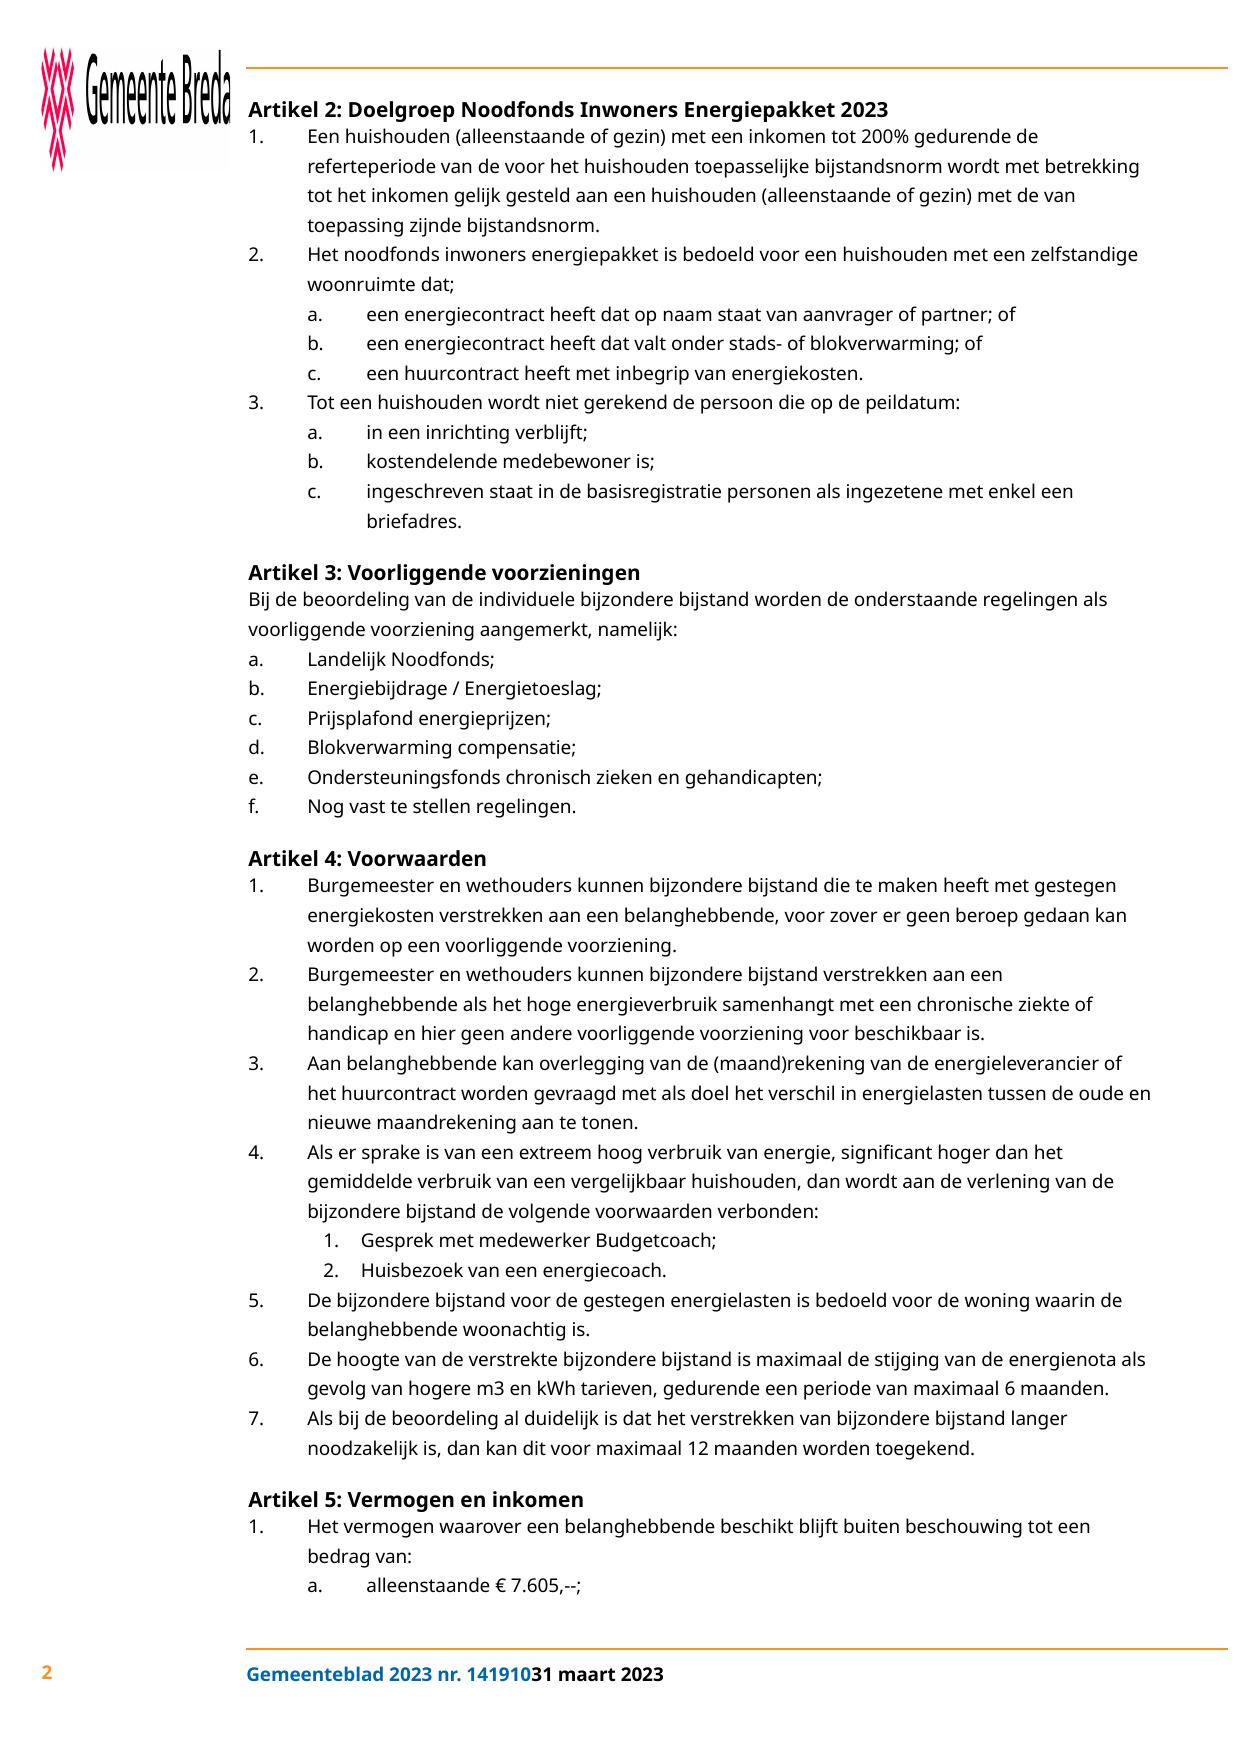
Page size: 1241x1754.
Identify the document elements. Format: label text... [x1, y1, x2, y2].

list Prijsplafond energieprijzen; [248, 705, 1152, 731]
text Bij de beoordeling van de individuele bijzondere bijstand worden de onderstaande regelingen als voorliggende voorziening aangemerkt, namelijk: [248, 587, 1152, 642]
list De bijzondere bijstand voor de gestegen energielasten is bedoeld voor de woning waarin de belanghebbende woonachtig is. [248, 1287, 1152, 1342]
list Ondersteuningsfonds chronisch zieken en gehandicapten; [248, 764, 1152, 790]
picture [41, 47, 231, 172]
list een energiecontract heeft dat valt onder stads- of blokverwarming; of [307, 330, 1152, 356]
list Als er sprake is van een extreem hoog verbruik van energie, significant hoger dan het gemiddelde verbruik van een vergelijkbaar huishouden, dan wordt aan de verlening van de bijzondere bijstand de volgende voorwaarden verbonden: [248, 1139, 1152, 1224]
list Aan belanghebbende kan overlegging van de (maand)rekening van de energieleverancier of het huurcontract worden gevraagd met als doel het verschil in energielasten tussen de oude en nieuwe maandrekening aan te tonen. [248, 1050, 1152, 1135]
list in een inrichting verblijft; [307, 419, 1152, 445]
list een huurcontract heeft met inbegrip van energiekosten. [307, 360, 1152, 386]
list De hoogte van de verstrekte bijzondere bijstand is maximaal de stijging van de energienota als gevolg van hogere m3 en kWh tarieven, gedurende een periode van maximaal 6 maanden. [248, 1346, 1152, 1401]
list Het vermogen waarover een belanghebbende beschikt blijft buiten beschouwing tot een bedrag van: [248, 1513, 1152, 1569]
list kostendelende medebewoner is; [307, 449, 1152, 474]
list Gesprek met medewerker Budgetcoach; [323, 1228, 1152, 1253]
list Energiebijdrage / Energietoeslag; [248, 675, 1152, 701]
list Tot een huishouden wordt niet gerekend de persoon die op de peildatum: [248, 389, 1152, 415]
list Huisbezoek van een energiecoach. [323, 1257, 1152, 1283]
list Nog vast te stellen regelingen. [248, 794, 1152, 819]
list ingeschreven staat in de basisregistratie personen als ingezetene met enkel een briefadres. [307, 478, 1152, 533]
text Artikel 2: Doelgroep Noodfonds Inwoners Energiepakket 2023 [248, 95, 1152, 123]
list Burgemeester en wethouders kunnen bijzondere bijstand die te maken heeft met gestegen energiekosten verstrekken aan een belanghebbende, voor zover er geen beroep gedaan kan worden op een voorliggende voorziening. [248, 873, 1152, 957]
text Artikel 3: Voorliggende voorzieningen [248, 558, 1152, 587]
list Een huishouden (alleenstaande of gezin) met een inkomen tot 200% gedurende de referteperiode van de voor het huishouden toepasselijke bijstandsnorm wordt met betrekking tot het inkomen gelijk gesteld aan een huishouden (alleenstaande of gezin) met de van toepassing zijnde bijstandsnorm. [248, 123, 1152, 238]
list een energiecontract heeft dat op naam staat van aanvrager of partner; of [307, 301, 1152, 326]
list Landelijk Noodfonds; [248, 646, 1152, 672]
text Artikel 4: Voorwaarden [248, 844, 1152, 873]
text Artikel 5: Vermogen en inkomen [248, 1485, 1152, 1513]
list alleenstaande € 7.605,--; [307, 1573, 1152, 1598]
list Blokverwarming compensatie; [248, 734, 1152, 760]
list Als bij de beoordeling al duidelijk is dat het verstrekken van bijzondere bijstand langer noodzakelijk is, dan kan dit voor maximaal 12 maanden worden toegekend. [248, 1405, 1152, 1460]
list Het noodfonds inwoners energiepakket is bedoeld voor een huishouden met een zelfstandige woonruimte dat; [248, 242, 1152, 297]
list Burgemeester en wethouders kunnen bijzondere bijstand verstrekken aan een belanghebbende als het hoge energieverbruik samenhangt met een chronische ziekte of handicap en hier geen andere voorliggende voorziening voor beschikbaar is. [248, 961, 1152, 1046]
